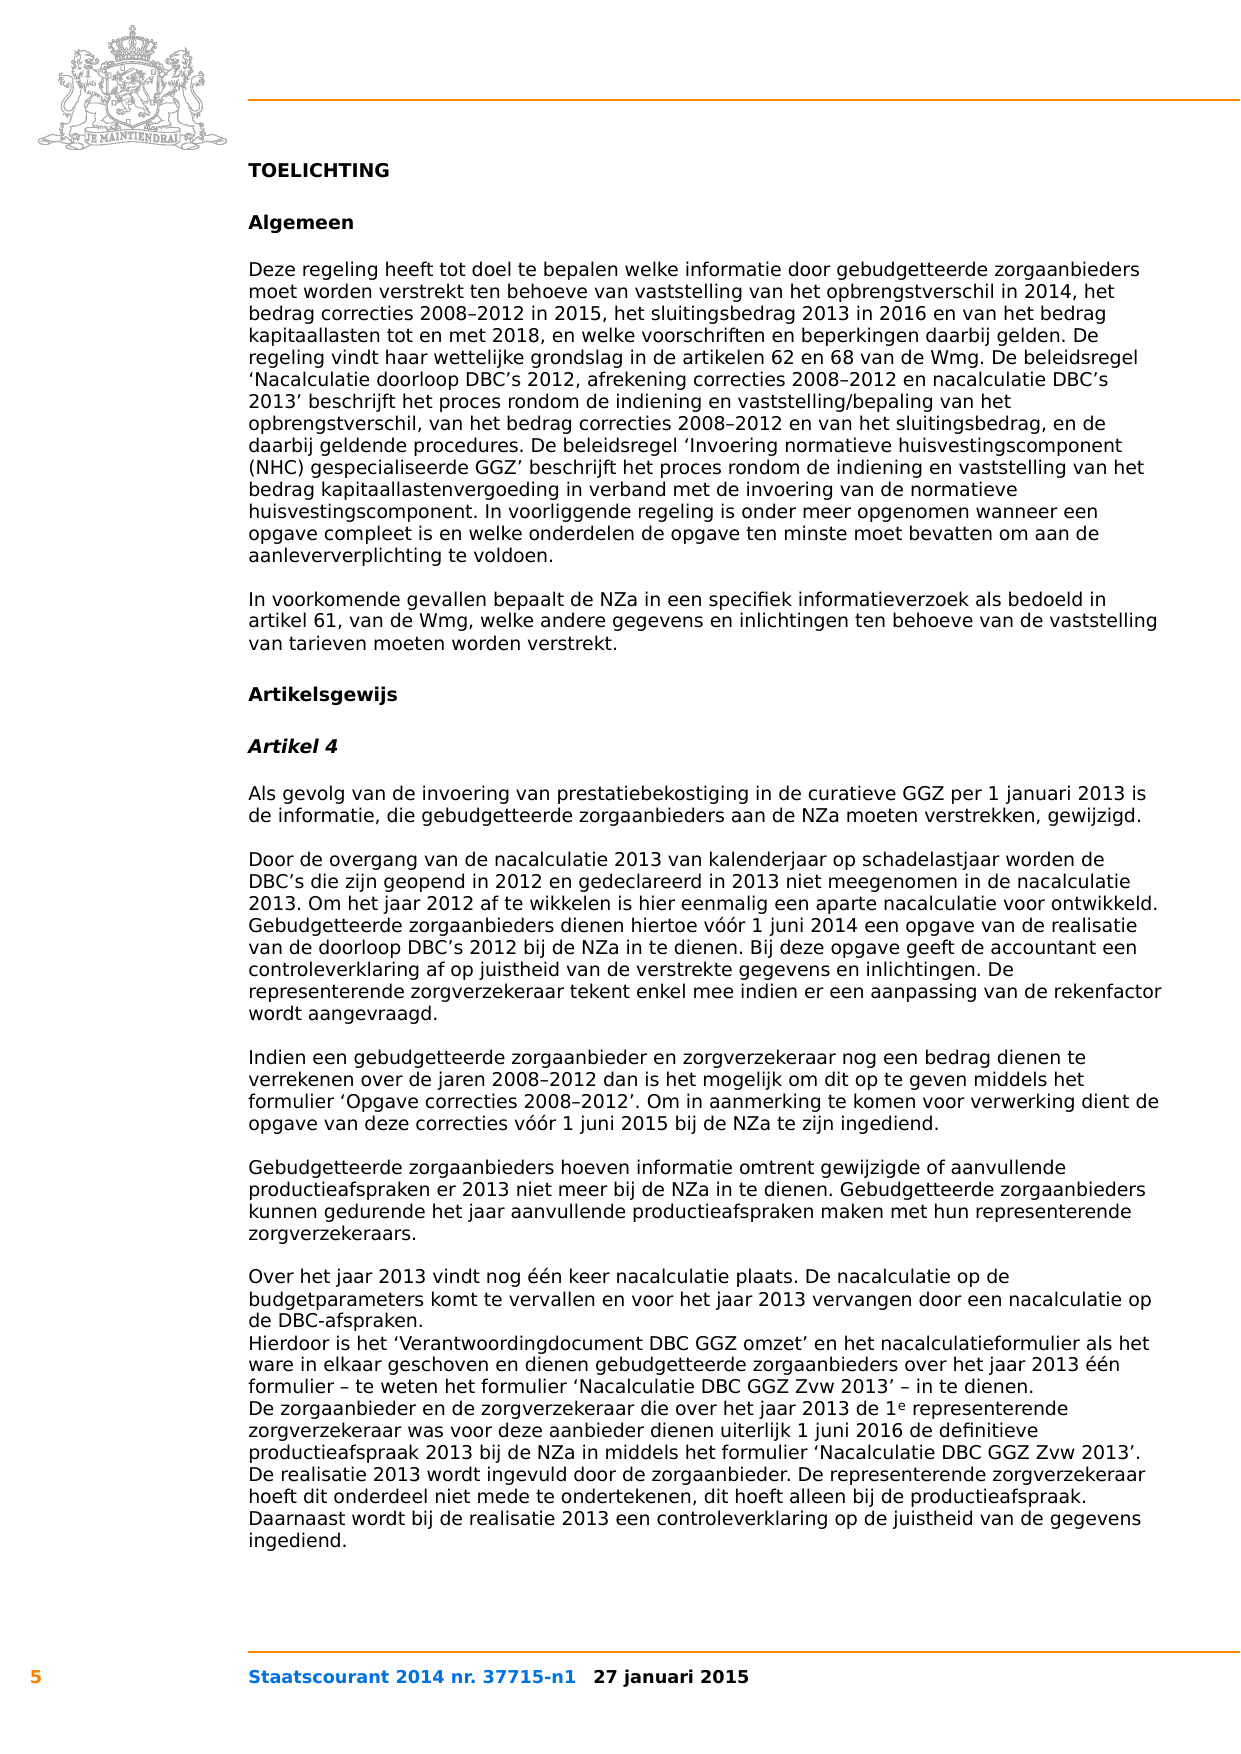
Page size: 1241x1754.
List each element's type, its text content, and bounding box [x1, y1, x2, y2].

text De zorgaanbieder en de zorgverzekeraar die over het jaar 2013 de 1e representerende zorgverzekeraar was voor deze aanbieder dienen uiterlijk 1 juni 2016 de definitieve productieafspraak 2013 bij de NZa in middels het formulier ‘Nacalculatie DBC GGZ Zvw 2013’. De realisatie 2013 wordt ingevuld door de zorgaanbieder. De representerende zorgverzekeraar hoeft dit onderdeel niet mede te ondertekenen, dit hoeft alleen bij de productieafspraak. Daarnaast wordt bij de realisatie 2013 een controleverklaring op de juistheid van de gegevens ingediend. [248, 1398, 1163, 1552]
text Over het jaar 2013 vindt nog één keer nacalculatie plaats. De nacalculatie op de budgetparameters komt te vervallen en voor het jaar 2013 vervangen door een nacalculatie op de DBC-afspraken. [248, 1266, 1163, 1332]
subtitle TOELICHTING [248, 160, 1163, 182]
subtitle Algemeen [248, 212, 1163, 234]
text Indien een gebudgetteerde zorgaanbieder en zorgverzekeraar nog een bedrag dienen te verrekenen over de jaren 2008–2012 dan is het mogelijk om dit op te geven middels het formulier ‘Opgave correcties 2008–2012’. Om in aanmerking te komen voor verwerking dient de opgave van deze correcties vóór 1 juni 2015 bij de NZa te zijn ingediend. [248, 1047, 1163, 1135]
text In voorkomende gevallen bepaalt de NZa in een specifiek informatieverzoek als bedoeld in artikel 61, van de Wmg, welke andere gegevens en inlichtingen ten behoeve van de vaststelling van tarieven moeten worden verstrekt. [248, 588, 1163, 654]
text Hierdoor is het ‘Verantwoordingdocument DBC GGZ omzet’ en het nacalculatieformulier als het ware in elkaar geschoven en dienen gebudgetteerde zorgaanbieders over het jaar 2013 één formulier – te weten het formulier ‘Nacalculatie DBC GGZ Zvw 2013’ – in te dienen. [248, 1332, 1163, 1398]
text Gebudgetteerde zorgaanbieders hoeven informatie omtrent gewijzigde of aanvullende productieafspraken er 2013 niet meer bij de NZa in te dienen. Gebudgetteerde zorgaanbieders kunnen gedurende het jaar aanvullende productieafspraken maken met hun representerende zorgverzekeraars. [248, 1157, 1163, 1244]
subtitle Artikelsgewijs [248, 684, 1163, 706]
text Door de overgang van de nacalculatie 2013 van kalenderjaar op schadelastjaar worden de DBC’s die zijn geopend in 2012 en gedeclareerd in 2013 niet meegenomen in de nacalculatie 2013. Om het jaar 2012 af te wikkelen is hier eenmalig een aparte nacalculatie voor ontwikkeld. Gebudgetteerde zorgaanbieders dienen hiertoe vóór 1 juni 2014 een opgave van de realisatie van de doorloop DBC’s 2012 bij de NZa in te dienen. Bij deze opgave geeft de accountant een controleverklaring af op juistheid van de verstrekte gegevens en inlichtingen. De representerende zorgverzekeraar tekent enkel mee indien er een aanpassing van de rekenfactor wordt aangevraagd. [248, 849, 1163, 1025]
subtitle Artikel 4 [248, 736, 1163, 758]
text Als gevolg van de invoering van prestatiebekostiging in de curatieve GGZ per 1 januari 2013 is de informatie, die gebudgetteerde zorgaanbieders aan de NZa moeten verstrekken, gewijzigd. [248, 783, 1163, 827]
text Deze regeling heeft tot doel te bepalen welke informatie door gebudgetteerde zorgaanbieders moet worden verstrekt ten behoeve van vaststelling van het opbrengstverschil in 2014, het bedrag correcties 2008–2012 in 2015, het sluitingsbedrag 2013 in 2016 en van het bedrag kapitaallasten tot en met 2018, en welke voorschriften en beperkingen daarbij gelden. De regeling vindt haar wettelijke grondslag in de artikelen 62 en 68 van de Wmg. De beleidsregel ‘Nacalculatie doorloop DBC’s 2012, afrekening correcties 2008–2012 en nacalculatie DBC’s 2013’ beschrijft het proces rondom de indiening en vaststelling/bepaling van het opbrengstverschil, van het bedrag correcties 2008–2012 en van het sluitingsbedrag, en de daarbij geldende procedures. De beleidsregel ‘Invoering normatieve huisvestingscomponent (NHC) gespecialiseerde GGZ’ beschrijft het proces rondom de indiening en vaststelling van het bedrag kapitaallastenvergoeding in verband met de invoering van de normatieve huisvestingscomponent. In voorliggende regeling is onder meer opgenomen wanneer een opgave compleet is en welke onderdelen de opgave ten minste moet bevatten om aan de aanleververplichting te voldoen. [248, 259, 1163, 567]
picture [38, 25, 227, 150]
